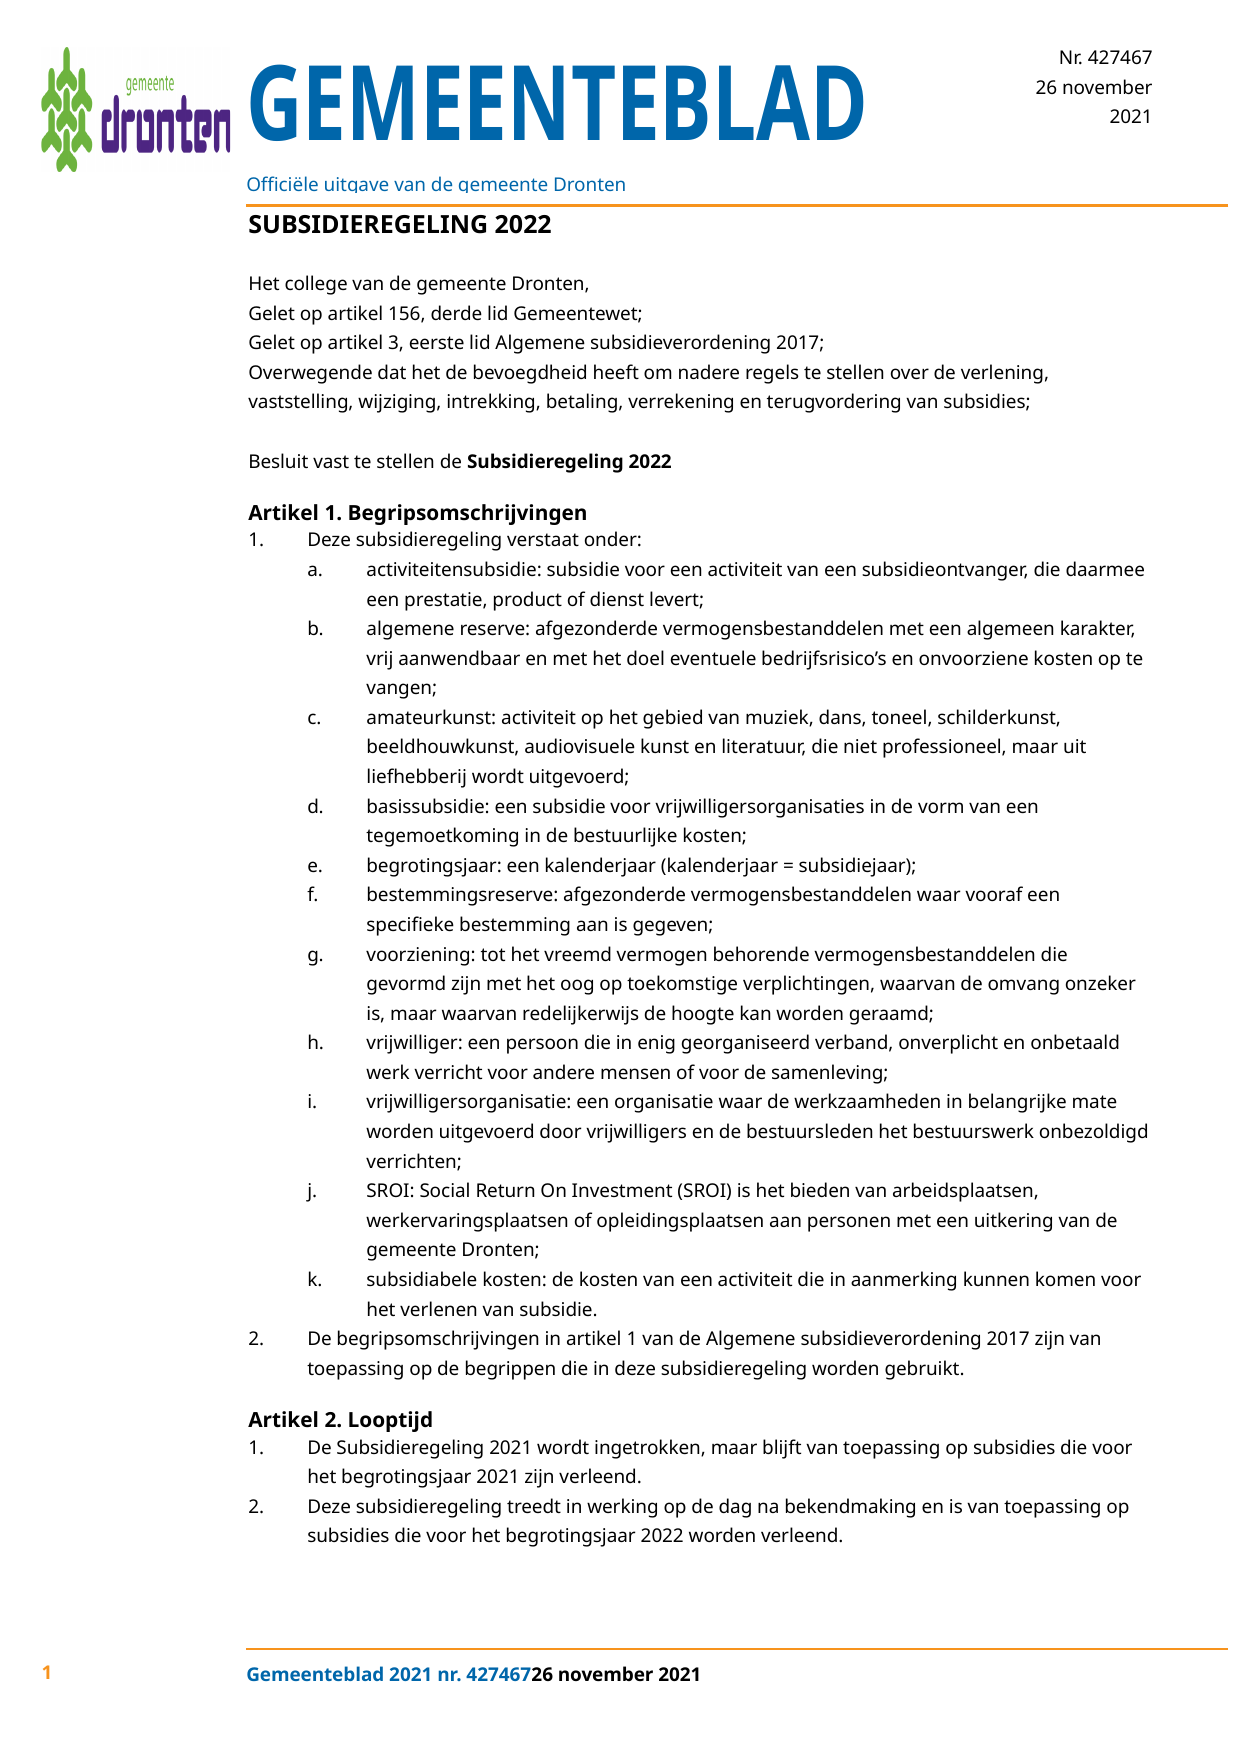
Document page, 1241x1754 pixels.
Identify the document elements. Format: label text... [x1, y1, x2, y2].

list vrijwilliger: een persoon die in enig georganiseerd verband, onverplicht en onbetaald werk verricht voor andere mensen of voor de samenleving; [307, 1029, 1152, 1085]
text Gelet op artikel 3, eerste lid Algemene subsidieverordening 2017; [248, 329, 1152, 355]
list voorziening: tot het vreemd vermogen behorende vermogensbestanddelen die gevormd zijn met het oog op toekomstige verplichtingen, waarvan de omvang onzeker is, maar waarvan redelijkerwijs de hoogte kan worden geraamd; [307, 941, 1152, 1026]
list subsidiabele kosten: de kosten van een activiteit die in aanmerking kunnen komen voor het verlenen van subsidie. [307, 1266, 1152, 1322]
text Gelet op artikel 156, derde lid Gemeentewet; [248, 300, 1152, 326]
picture [41, 47, 231, 172]
list Deze subsidieregeling verstaat onder: [248, 527, 1152, 552]
list activiteitensubsidie: subsidie voor een activiteit van een subsidieontvanger, die daarmee een prestatie, product of dienst levert; [307, 556, 1152, 612]
text Artikel 1. Begripsomschrijvingen [248, 498, 1152, 527]
text Artikel 2. Looptijd [248, 1405, 1152, 1434]
text Besluit vast te stellen de Subsidieregeling 2022 [248, 448, 1152, 473]
list algemene reserve: afgezonderde vermogensbestanddelen met een algemeen karakter, vrij aanwendbaar en met het doel eventuele bedrijfsrisico’s en onvoorziene kosten op te vangen; [307, 615, 1152, 700]
text Overwegende dat het de bevoegdheid heeft om nadere regels te stellen over de verlening, vaststelling, wijziging, intrekking, betaling, verrekening en terugvordering van subsidies; [248, 359, 1152, 414]
list Deze subsidieregeling treedt in werking op de dag na bekendmaking en is van toepassing op subsidies die voor het begrotingsjaar 2022 worden verleend. [248, 1493, 1152, 1548]
list SROI: Social Return On Investment (SROI) is het bieden van arbeidsplaatsen, werkervaringsplaatsen of opleidingsplaatsen aan personen met een uitkering van de gemeente Dronten; [307, 1177, 1152, 1262]
list amateurkunst: activiteit op het gebied van muziek, dans, toneel, schilderkunst, beeldhouwkunst, audiovisuele kunst en literatuur, die niet professioneel, maar uit liefhebberij wordt uitgevoerd; [307, 704, 1152, 789]
list De begripsomschrijvingen in artikel 1 van de Algemene subsidieverordening 2017 zijn van toepassing op de begrippen die in deze subsidieregeling worden gebruikt. [248, 1325, 1152, 1381]
list De Subsidieregeling 2021 wordt ingetrokken, maar blijft van toepassing op subsidies die voor het begrotingsjaar 2021 zijn verleend. [248, 1434, 1152, 1489]
list begrotingsjaar: een kalenderjaar (kalenderjaar = subsidiejaar); [307, 852, 1152, 878]
text Het college van de gemeente Dronten, [248, 270, 1152, 296]
text SUBSIDIEREGELING 2022 [248, 207, 1152, 241]
list basissubsidie: een subsidie voor vrijwilligersorganisaties in de vorm van een tegemoetkoming in de bestuurlijke kosten; [307, 793, 1152, 848]
list bestemmingsreserve: afgezonderde vermogensbestanddelen waar vooraf een specifieke bestemming aan is gegeven; [307, 882, 1152, 937]
list vrijwilligersorganisatie: een organisatie waar de werkzaamheden in belangrijke mate worden uitgevoerd door vrijwilligers en de bestuursleden het bestuurswerk onbezoldigd verrichten; [307, 1089, 1152, 1174]
